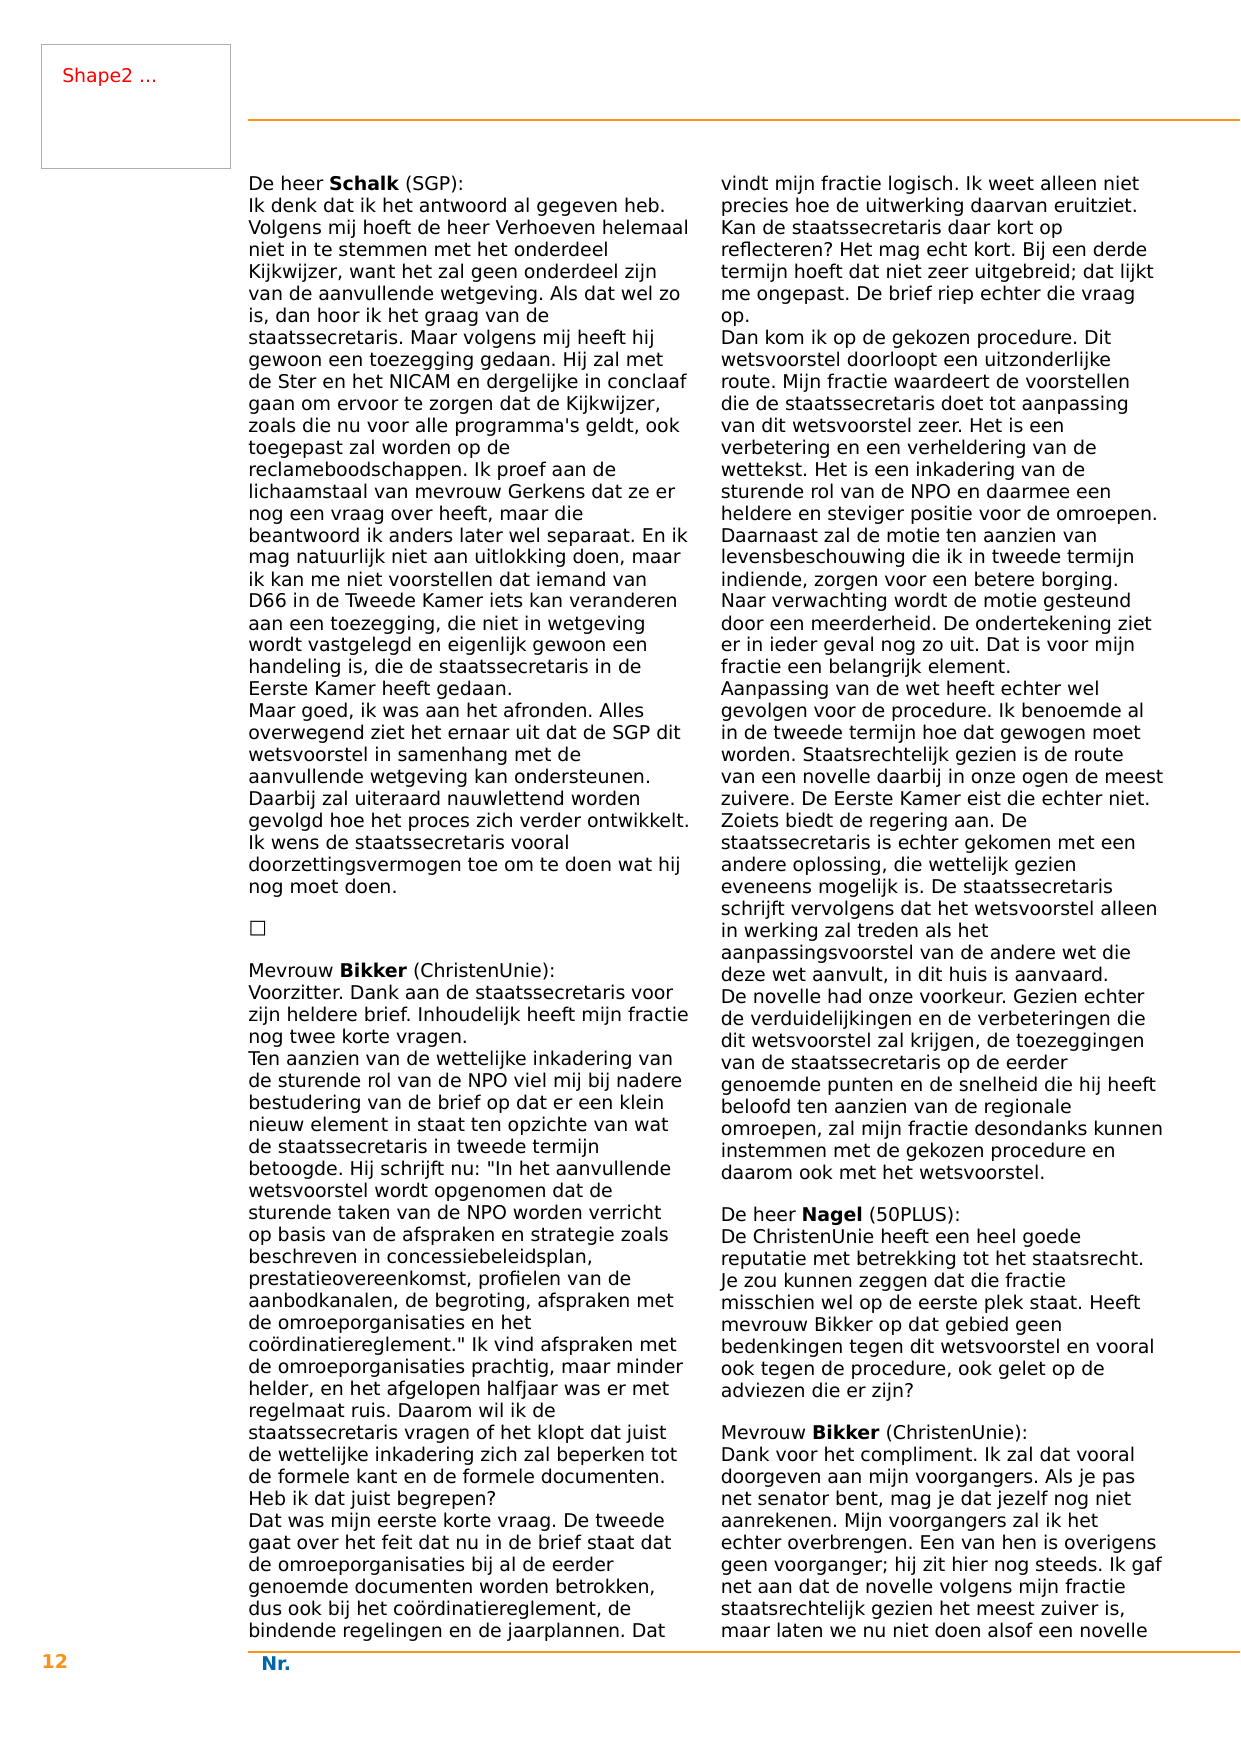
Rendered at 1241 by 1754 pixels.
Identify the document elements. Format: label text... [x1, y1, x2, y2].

text vindt mijn fractie logisch. Ik weet alleen niet precies hoe de uitwerking daarvan eruitziet. Kan de staatssecretaris daar kort op reflecteren? Het mag echt kort. Bij een derde termijn hoeft dat niet zeer uitgebreid; dat lijkt me ongepast. De brief riep echter die vraag op. [721, 173, 1163, 327]
text Dank voor het compliment. Ik zal dat vooral doorgeven aan mijn voorgangers. Als je pas net senator bent, mag je dat jezelf nog niet aanrekenen. Mijn voorgangers zal ik het echter overbrengen. Een van hen is overigens geen voorganger; hij zit hier nog steeds. Ik gaf net aan dat de novelle volgens mijn fractie staatsrechtelijk gezien het meest zuiver is, maar laten we nu niet doen alsof een novelle [721, 1444, 1163, 1641]
text De novelle had onze voorkeur. Gezien echter de verduidelijkingen en de verbeteringen die dit wetsvoorstel zal krijgen, de toezeggingen van de staatssecretaris op de eerder genoemde punten en de snelheid die hij heeft beloofd ten aanzien van de regionale omroepen, zal mijn fractie desondanks kunnen instemmen met de gekozen procedure en daarom ook met het wetsvoorstel. [721, 986, 1163, 1184]
text De ChristenUnie heeft een heel goede reputatie met betrekking tot het staatsrecht. Je zou kunnen zeggen dat die fractie misschien wel op de eerste plek staat. Heeft mevrouw Bikker op dat gebied geen bedenkingen tegen dit wetsvoorstel en vooral ook tegen de procedure, ook gelet op de adviezen die er zijn? [721, 1226, 1163, 1402]
text Ten aanzien van de wettelijke inkadering van de sturende rol van de NPO viel mij bij nadere bestudering van de brief op dat er een klein nieuw element in staat ten opzichte van wat de staatssecretaris in tweede termijn betoogde. Hij schrijft nu: "In het aanvullende wetsvoorstel wordt opgenomen dat de sturende taken van de NPO worden verricht op basis van de afspraken en strategie zoals beschreven in concessiebeleidsplan, prestatieovereenkomst, profielen van de aanbodkanalen, de begroting, afspraken met de omroeporganisaties en het coördinatiereglement." Ik vind afspraken met de omroeporganisaties prachtig, maar minder helder, en het afgelopen halfjaar was er met regelmaat ruis. Daarom wil ik de staatssecretaris vragen of het klopt dat juist de wettelijke inkadering zich zal beperken tot de formele kant en de formele documenten. Heb ik dat juist begrepen? [248, 1048, 691, 1509]
text Mevrouw Bikker (ChristenUnie): [248, 960, 691, 982]
text Voorzitter. Dank aan de staatssecretaris voor zijn heldere brief. Inhoudelijk heeft mijn fractie nog twee korte vragen. [248, 982, 691, 1048]
text Ik denk dat ik het antwoord al gegeven heb. Volgens mij hoeft de heer Verhoeven helemaal niet in te stemmen met het onderdeel Kijkwijzer, want het zal geen onderdeel zijn van de aanvullende wetgeving. Als dat wel zo is, dan hoor ik het graag van de staatssecretaris. Maar volgens mij heeft hij gewoon een toezegging gedaan. Hij zal met de Ster en het NICAM en dergelijke in conclaaf gaan om ervoor te zorgen dat de Kijkwijzer, zoals die nu voor alle programma's geldt, ook toegepast zal worden op de reclameboodschappen. Ik proef aan de lichaamstaal van mevrouw Gerkens dat ze er nog een vraag over heeft, maar die beantwoord ik anders later wel separaat. En ik mag natuurlijk niet aan uitlokking doen, maar ik kan me niet voorstellen dat iemand van D66 in de Tweede Kamer iets kan veranderen aan een toezegging, die niet in wetgeving wordt vastgelegd en eigenlijk gewoon een handeling is, die de staatssecretaris in de Eerste Kamer heeft gedaan. [248, 195, 691, 700]
text Aanpassing van de wet heeft echter wel gevolgen voor de procedure. Ik benoemde al in de tweede termijn hoe dat gewogen moet worden. Staatsrechtelijk gezien is de route van een novelle daarbij in onze ogen de meest zuivere. De Eerste Kamer eist die echter niet. Zoiets biedt de regering aan. De staatssecretaris is echter gekomen met een andere oplossing, die wettelijk gezien eveneens mogelijk is. De staatssecretaris schrijft vervolgens dat het wetsvoorstel alleen in werking zal treden als het aanpassingsvoorstel van de andere wet die deze wet aanvult, in dit huis is aanvaard. [721, 678, 1163, 986]
text De heer Nagel (50PLUS): [721, 1204, 1163, 1226]
text Dan kom ik op de gekozen procedure. Dit wetsvoorstel doorloopt een uitzonderlijke route. Mijn fractie waardeert de voorstellen die de staatssecretaris doet tot aanpassing van dit wetsvoorstel zeer. Het is een verbetering en een verheldering van de wettekst. Het is een inkadering van de sturende rol van de NPO en daarmee een heldere en steviger positie voor de omroepen. Daarnaast zal de motie ten aanzien van levensbeschouwing die ik in tweede termijn indiende, zorgen voor een betere borging. Naar verwachting wordt de motie gesteund door een meerderheid. De ondertekening ziet er in ieder geval nog zo uit. Dat is voor mijn fractie een belangrijk element. [721, 327, 1163, 678]
text Dat was mijn eerste korte vraag. De tweede gaat over het feit dat nu in de brief staat dat de omroeporganisaties bij al de eerder genoemde documenten worden betrokken, dus ook bij het coördinatiereglement, de bindende regelingen en de jaarplannen. Dat [248, 1509, 691, 1641]
text Mevrouw Bikker (ChristenUnie): [721, 1422, 1163, 1444]
text Maar goed, ik was aan het afronden. Alles overwegend ziet het ernaar uit dat de SGP dit wetsvoorstel in samenhang met de aanvullende wetgeving kan ondersteunen. Daarbij zal uiteraard nauwlettend worden gevolgd hoe het proces zich verder ontwikkelt. Ik wens de staatssecretaris vooral doorzettingsvermogen toe om te doen wat hij nog moet doen. [248, 700, 691, 898]
text ⬜ [248, 918, 691, 940]
text De heer Schalk (SGP): [248, 173, 691, 195]
